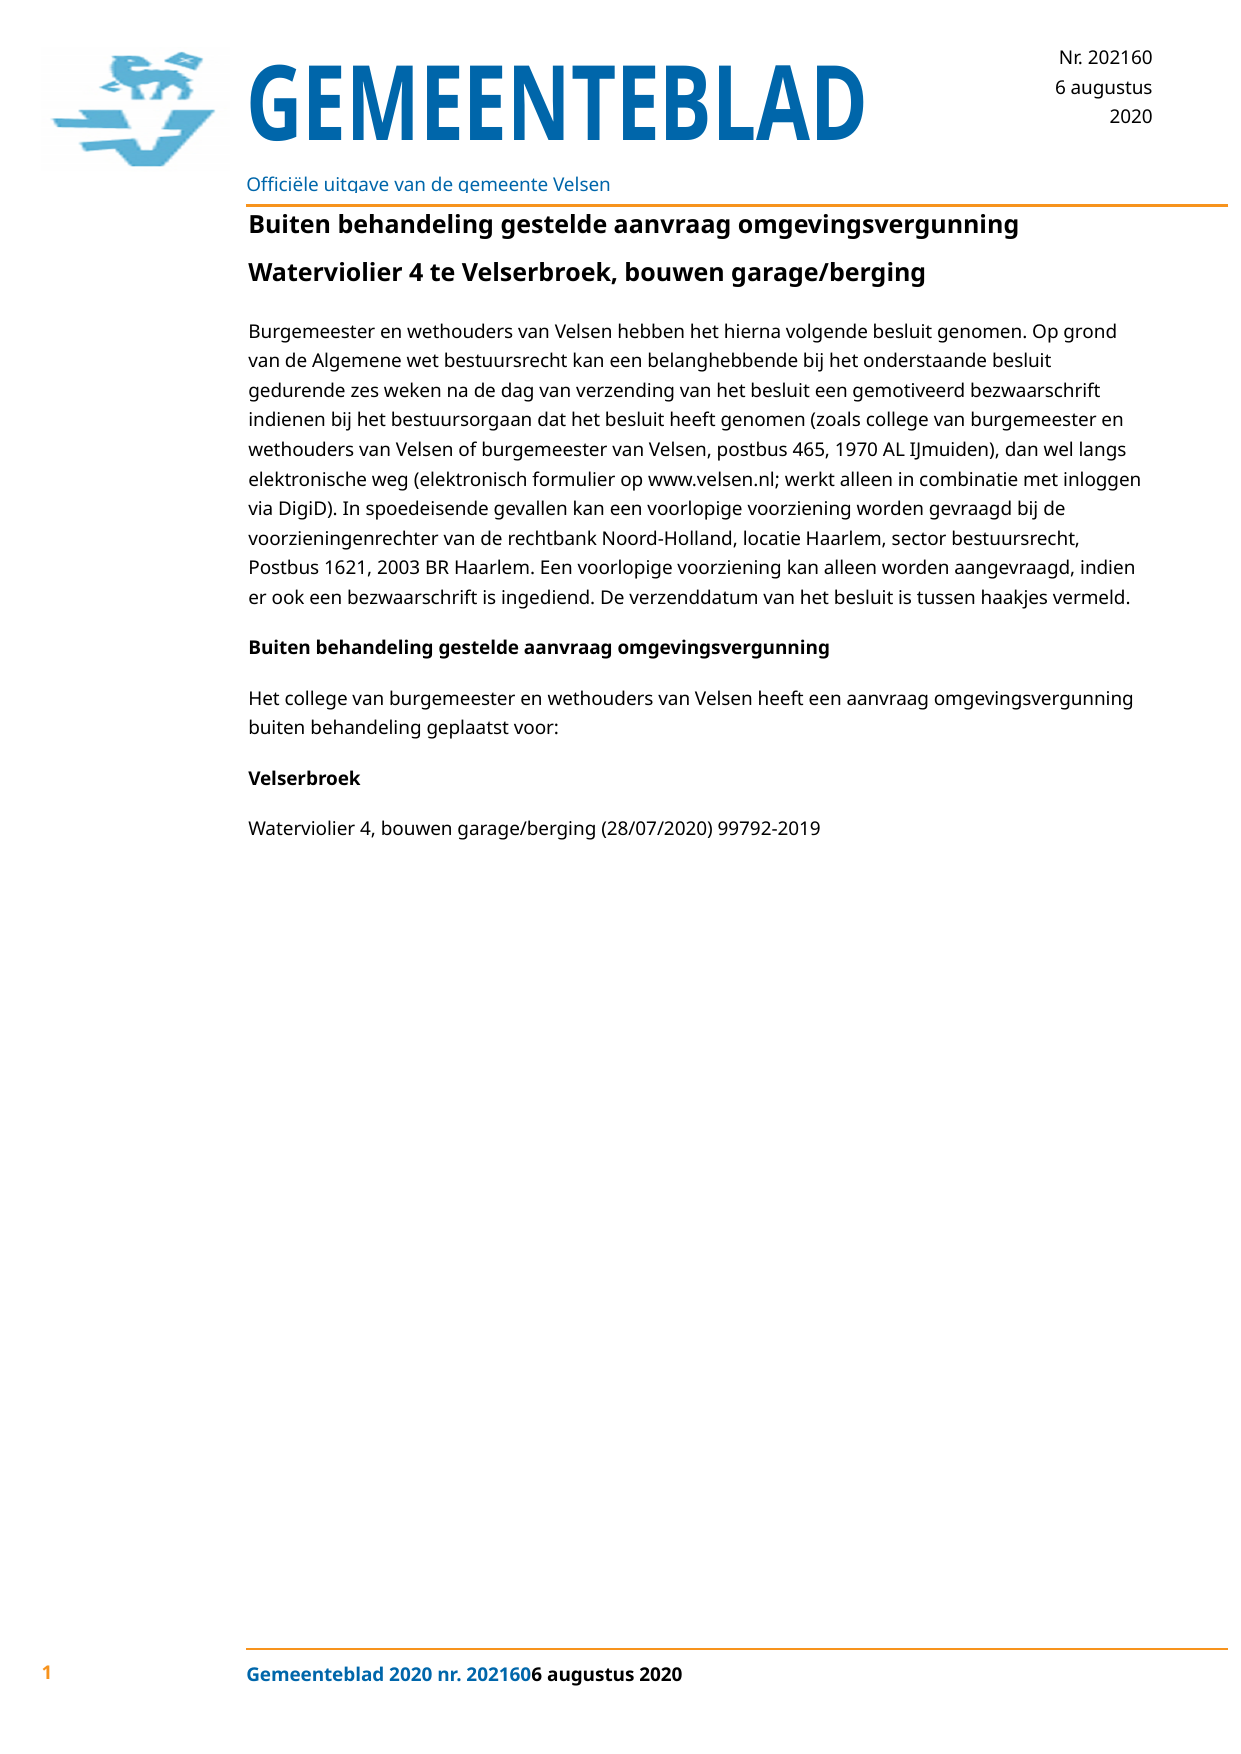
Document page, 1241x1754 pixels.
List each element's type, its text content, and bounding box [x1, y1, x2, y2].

picture [41, 47, 231, 172]
text Waterviolier 4, bouwen garage/berging (28/07/2020) 99792-2019 [248, 815, 1152, 841]
text Buiten behandeling gestelde aanvraag omgevingsvergunning [248, 634, 1152, 660]
text Velserbroek [248, 765, 1152, 791]
text Het college van burgemeester en wethouders van Velsen heeft een aanvraag omgevingsvergunning buiten behandeling geplaatst voor: [248, 685, 1152, 740]
text Burgemeester en wethouders van Velsen hebben het hierna volgende besluit genomen. Op grond van de Algemene wet bestuursrecht kan een belanghebbende bij het onderstaande besluit gedurende zes weken na de dag van verzending van het besluit een gemotiveerd bezwaarschrift indienen bij het bestuursorgaan dat het besluit heeft genomen (zoals college van burgemeester en wethouders van Velsen of burgemeester van Velsen, postbus 465, 1970 AL IJmuiden), dan wel langs elektronische weg (elektronisch formulier op www.velsen.nl; werkt alleen in combinatie met inloggen via DigiD). In spoedeisende gevallen kan een voorlopige voorziening worden gevraagd bij de voorzieningenrechter van de rechtbank Noord-Holland, locatie Haarlem, sector bestuursrecht, Postbus 1621, 2003 BR Haarlem. Een voorlopige voorziening kan alleen worden aangevraagd, indien er ook een bezwaarschrift is ingediend. De verzenddatum van het besluit is tussen haakjes vermeld. [248, 318, 1152, 610]
text Buiten behandeling gestelde aanvraag omgevingsvergunning Waterviolier 4 te Velserbroek, bouwen garage/berging [248, 207, 1152, 288]
